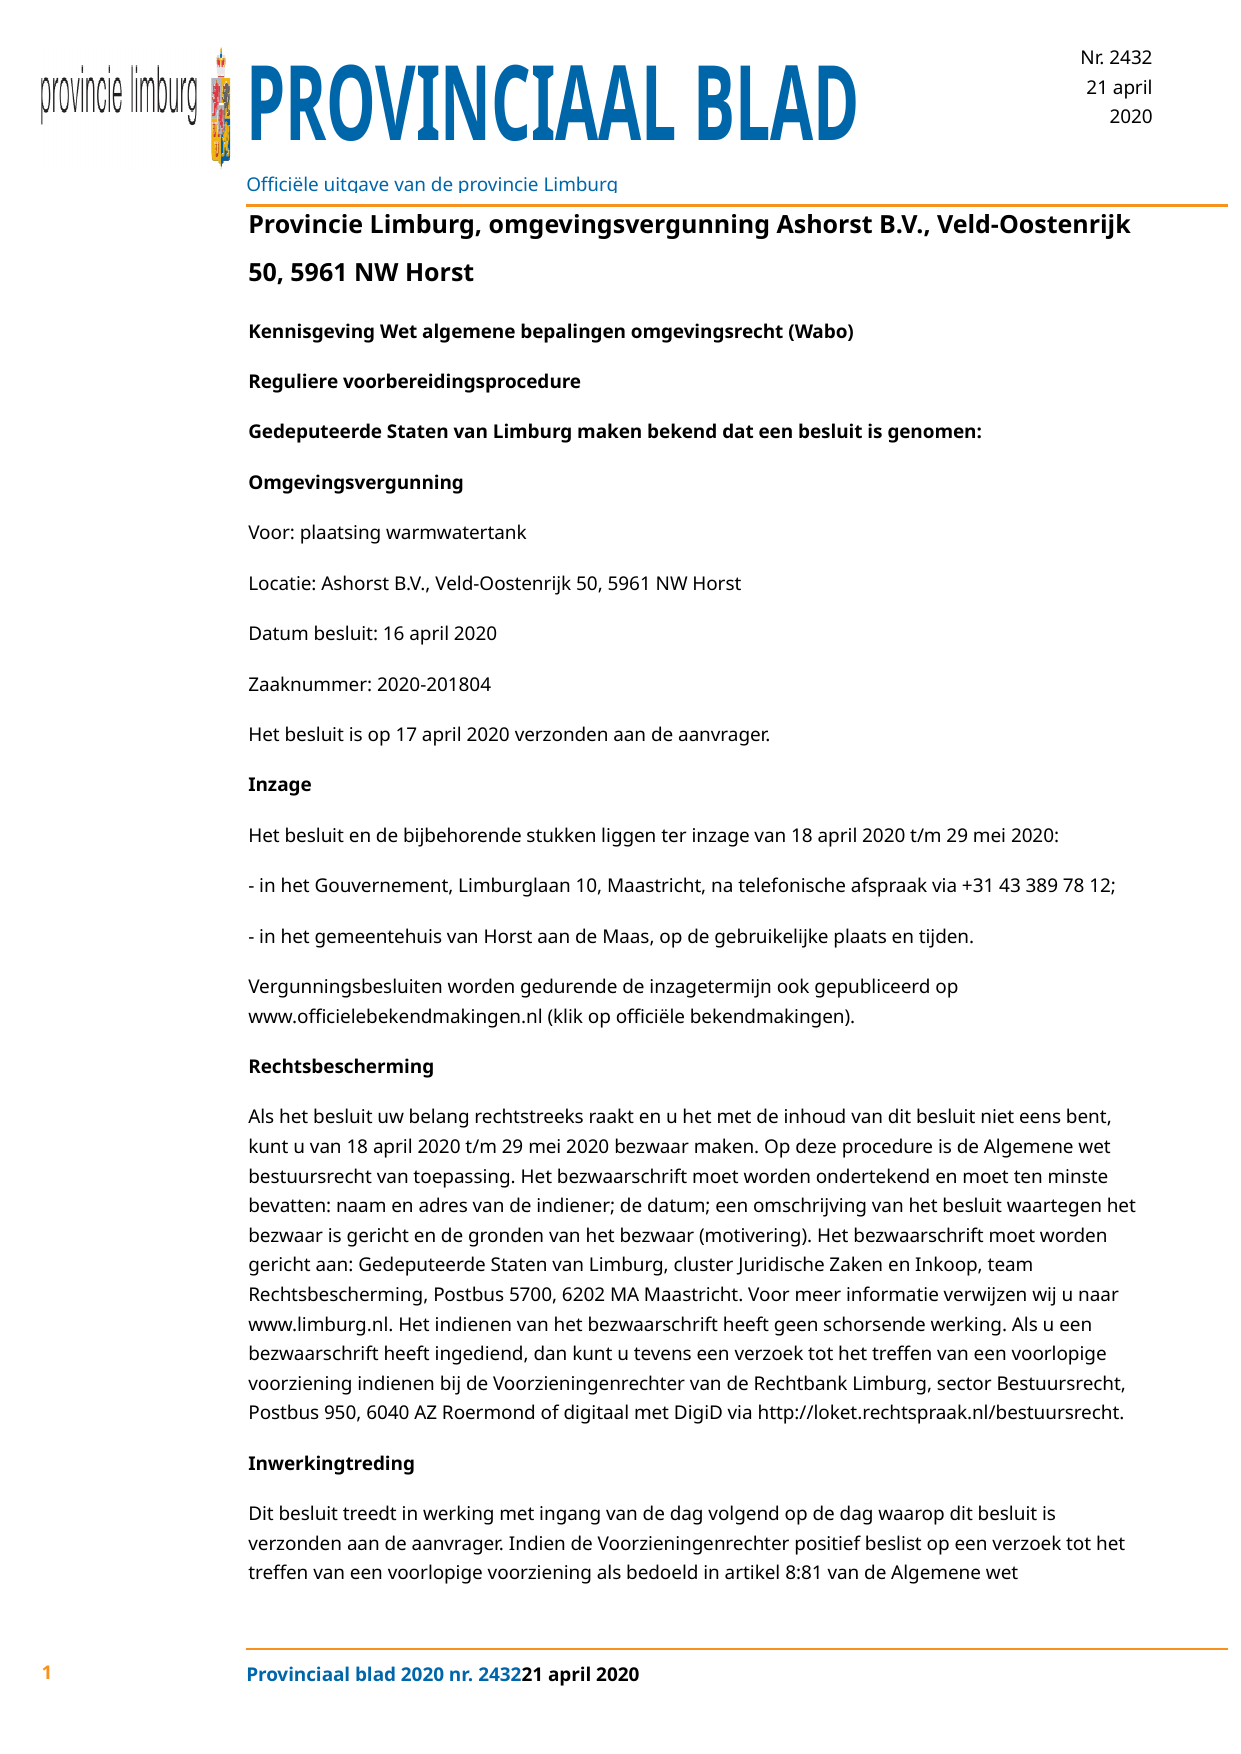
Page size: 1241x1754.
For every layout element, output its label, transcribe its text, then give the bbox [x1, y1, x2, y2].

text Provincie Limburg, omgevingsvergunning Ashorst B.V., Veld-Oostenrijk 50, 5961 NW Horst [248, 207, 1152, 288]
text Zaaknummer: 2020-201804 [248, 671, 1152, 697]
text Het besluit is op 17 april 2020 verzonden aan de aanvrager. [248, 721, 1152, 747]
text Voor: plaatsing warmwatertank [248, 519, 1152, 545]
text Gedeputeerde Staten van Limburg maken bekend dat een besluit is genomen: [248, 419, 1152, 444]
text Als het besluit uw belang rechtstreeks raakt en u het met de inhoud van dit besluit niet eens bent, kunt u van 18 april 2020 t/m 29 mei 2020 bezwaar maken. Op deze procedure is de Algemene wet bestuursrecht van toepassing. Het bezwaarschrift moet worden ondertekend en moet ten minste bevatten: naam en adres van de indiener; de datum; een omschrijving van het besluit waartegen het bezwaar is gericht en de gronden van het bezwaar (motivering). Het bezwaarschrift moet worden gericht aan: Gedeputeerde Staten van Limburg, cluster Juridische Zaken en Inkoop, team Rechtsbescherming, Postbus 5700, 6202 MA Maastricht. Voor meer informatie verwijzen wij u naar www.limburg.nl. Het indienen van het bezwaarschrift heeft geen schorsende werking. Als u een bezwaarschrift heeft ingediend, dan kunt u tevens een verzoek tot het treffen van een voorlopige voorziening indienen bij de Voorzieningenrechter van de Rechtbank Limburg, sector Bestuursrecht, Postbus 950, 6040 AZ Roermond of digitaal met DigiD via http://loket.rechtspraak.nl/bestuursrecht. [248, 1104, 1152, 1425]
text Omgevingsvergunning [248, 469, 1152, 495]
text - in het Gouvernement, Limburglaan 10, Maastricht, na telefonische afspraak via +31 43 389 78 12; [248, 872, 1152, 898]
text Dit besluit treedt in werking met ingang van de dag volgend op de dag waarop dit besluit is verzonden aan de aanvrager. Indien de Voorzieningenrechter positief beslist op een verzoek tot het treffen van een voorlopige voorziening als bedoeld in artikel 8:81 van de Algemene wet [248, 1500, 1152, 1585]
text Kennisgeving Wet algemene bepalingen omgevingsrecht (Wabo) [248, 318, 1152, 344]
text Locatie: Ashorst B.V., Veld-Oostenrijk 50, 5961 NW Horst [248, 570, 1152, 596]
text Datum besluit: 16 april 2020 [248, 620, 1152, 646]
text Rechtsbescherming [248, 1053, 1152, 1079]
text - in het gemeentehuis van Horst aan de Maas, op de gebruikelijke plaats en tijden. [248, 923, 1152, 949]
text Inzage [248, 772, 1152, 797]
text Reguliere voorbereidingsprocedure [248, 368, 1152, 394]
text Vergunningsbesluiten worden gedurende de inzagetermijn ook gepubliceerd op www.officielebekendmakingen.nl (klik op officiële bekendmakingen). [248, 973, 1152, 1029]
text Inwerkingtreding [248, 1450, 1152, 1476]
picture [41, 47, 231, 172]
text Het besluit en de bijbehorende stukken liggen ter inzage van 18 april 2020 t/m 29 mei 2020: [248, 822, 1152, 848]
